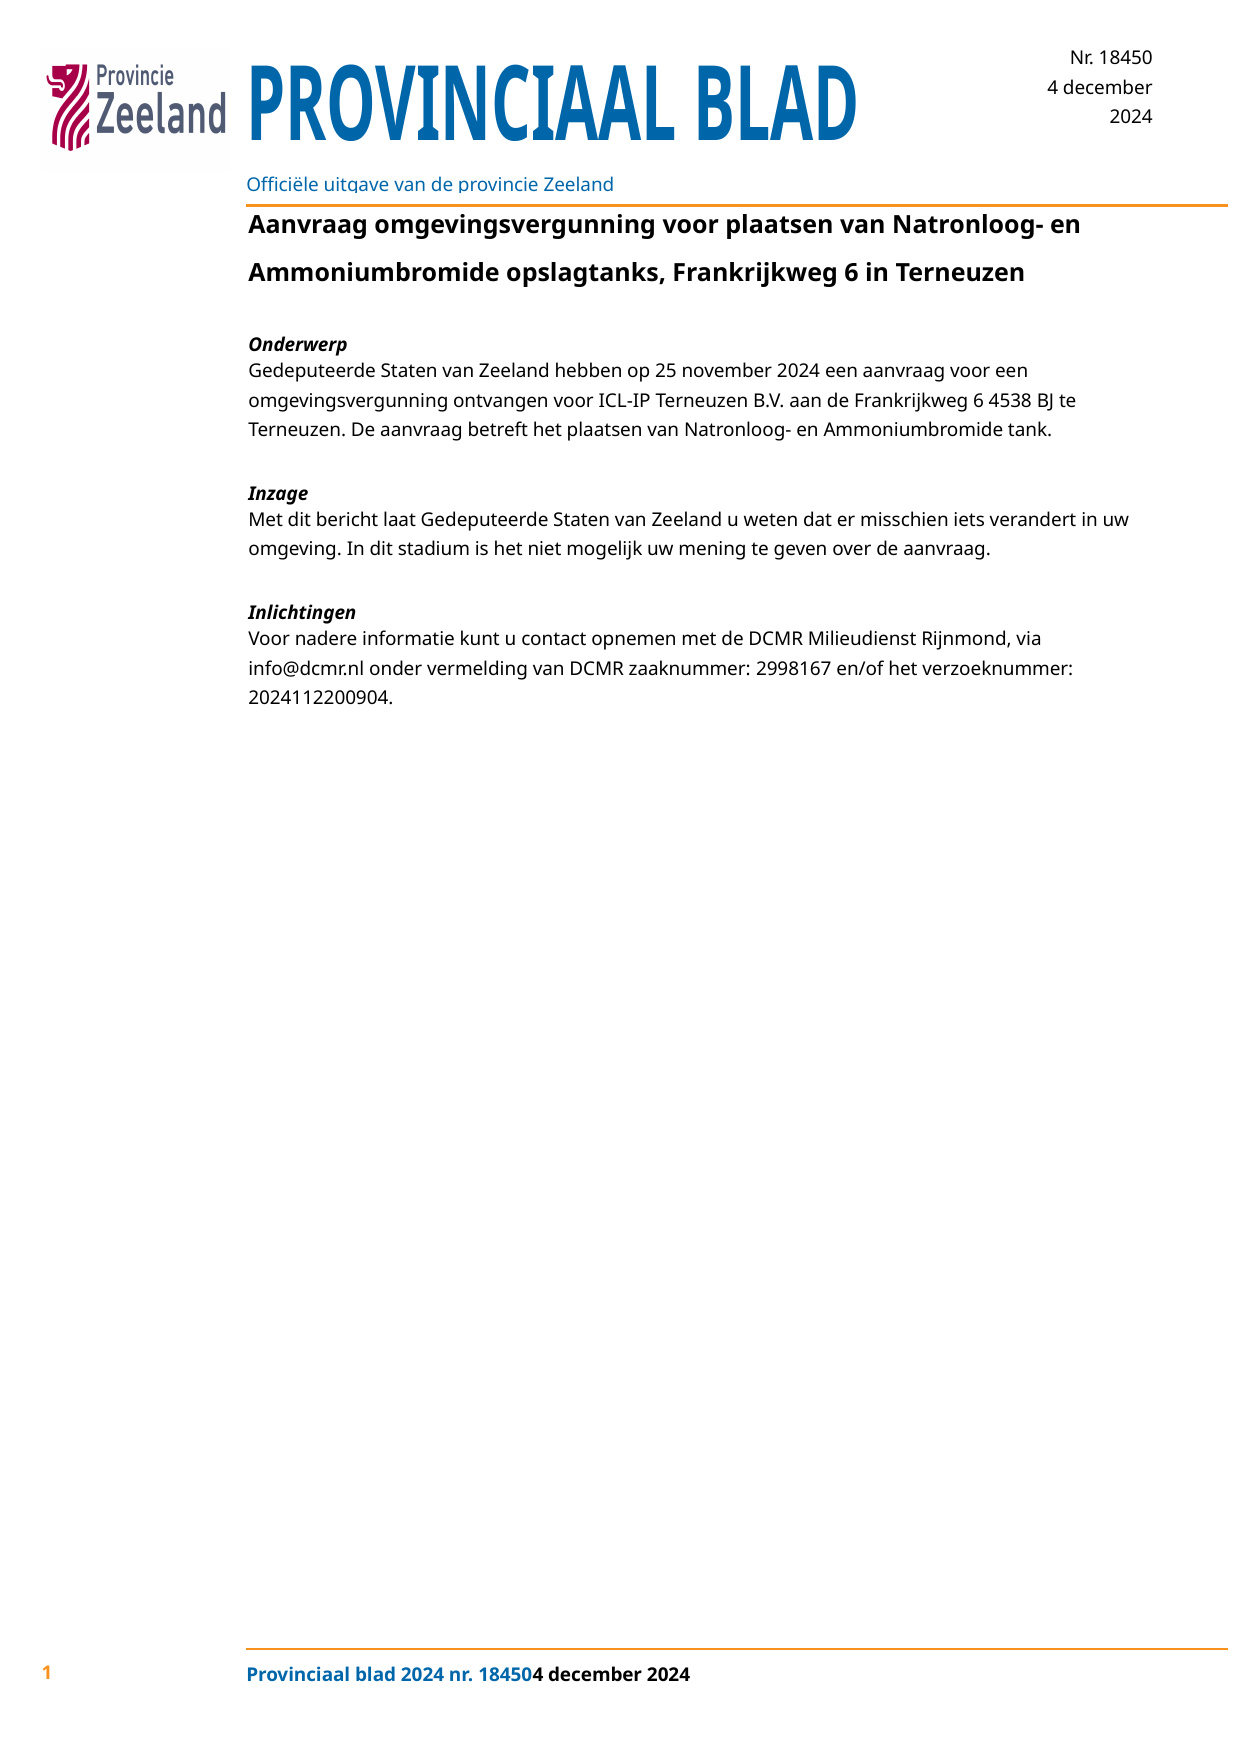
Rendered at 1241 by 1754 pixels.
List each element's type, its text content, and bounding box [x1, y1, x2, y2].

text Met dit bericht laat Gedeputeerde Staten van Zeeland u weten dat er misschien iets verandert in uw omgeving. In dit stadium is het niet mogelijk uw mening te geven over de aanvraag. [248, 506, 1152, 561]
text Aanvraag omgevingsvergunning voor plaatsen van Natronloog- en Ammoniumbromide opslagtanks, Frankrijkweg 6 in Terneuzen [248, 207, 1152, 288]
text Voor nadere informatie kunt u contact opnemen met de DCMR Milieudienst Rijnmond, via info@dcmr.nl onder vermelding van DCMR zaaknummer: 2998167 en/of het verzoeknummer: 2024112200904. [248, 625, 1152, 710]
text Gedeputeerde Staten van Zeeland hebben op 25 november 2024 een aanvraag voor een omgevingsvergunning ontvangen voor ICL-IP Terneuzen B.V. aan de Frankrijkweg 6 4538 BJ te Terneuzen. De aanvraag betreft het plaatsen van Natronloog- en Ammoniumbromide tank. [248, 357, 1152, 442]
text Inzage [248, 480, 1152, 506]
picture [41, 47, 231, 172]
text Onderwerp [248, 331, 1152, 357]
text Inlichtingen [248, 599, 1152, 625]
